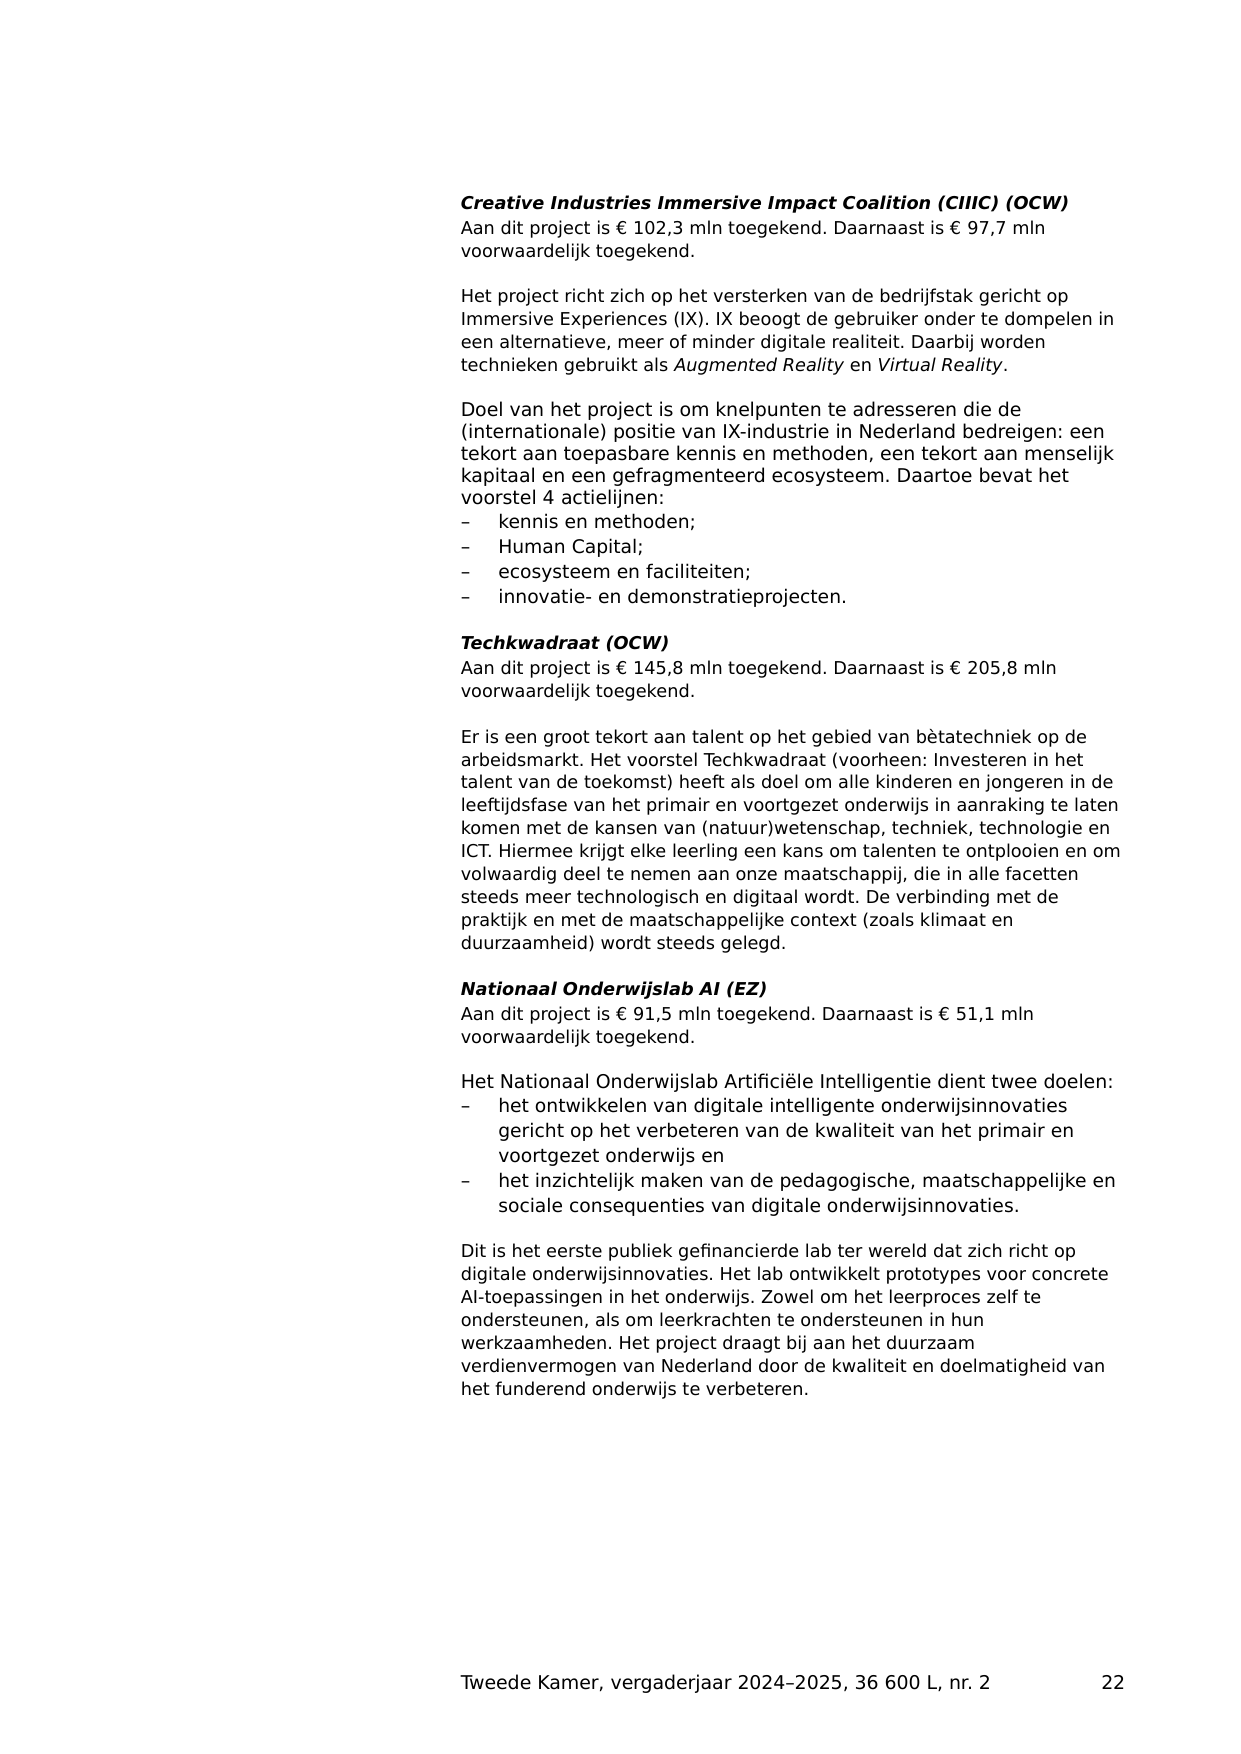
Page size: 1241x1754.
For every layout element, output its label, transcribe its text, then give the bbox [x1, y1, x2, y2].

text Aan dit project is € 145,8 mln toegekend. Daarnaast is € 205,8 mln voorwaardelijk toegekend. [461, 656, 1125, 702]
list kennis en methoden; [461, 509, 1125, 534]
list ecosysteem en faciliteiten; [461, 559, 1125, 584]
text Dit is het eerste publiek gefinancierde lab ter wereld dat zich richt op digitale onderwijsinnovaties. Het lab ontwikkelt prototypes voor concrete AI-toepassingen in het onderwijs. Zowel om het leerproces zelf te ondersteunen, als om leerkrachten te ondersteunen in hun werkzaamheden. Het project draagt bij aan het duurzaam verdienvermogen van Nederland door de kwaliteit en doelmatigheid van het funderend onderwijs te verbeteren. [461, 1239, 1125, 1400]
text Doel van het project is om knelpunten te adresseren die de (internationale) positie van IX-industrie in Nederland bedreigen: een tekort aan toepasbare kennis en methoden, een tekort aan menselijk kapitaal en een gefragmenteerd ecosysteem. Daartoe bevat het voorstel 4 actielijnen: [461, 399, 1125, 509]
text Aan dit project is € 91,5 mln toegekend. Daarnaast is € 51,1 mln voorwaardelijk toegekend. [461, 1002, 1125, 1048]
text Het Nationaal Onderwijslab Artificiële Intelligentie dient twee doelen: [461, 1071, 1125, 1092]
text Techkwadraat (OCW) [461, 631, 1125, 654]
text Creative Industries Immersive Impact Coalition (CIIIC) (OCW) [461, 191, 1125, 214]
text Aan dit project is € 102,3 mln toegekend. Daarnaast is € 97,7 mln voorwaardelijk toegekend. [461, 216, 1125, 262]
text Er is een groot tekort aan talent op het gebied van bètatechniek op de arbeidsmarkt. Het voorstel Techkwadraat (voorheen: Investeren in het talent van de toekomst) heeft als doel om alle kinderen en jongeren in de leeftijdsfase van het primair en voortgezet onderwijs in aanraking te laten komen met de kansen van (natuur)wetenschap, techniek, technologie en ICT. Hiermee krijgt elke leerling een kans om talenten te ontplooien en om volwaardig deel te nemen aan onze maatschappij, die in alle facetten steeds meer technologisch en digitaal wordt. De verbinding met de praktijk en met de maatschappelijke context (zoals klimaat en duurzaamheid) wordt steeds gelegd. [461, 725, 1125, 954]
text Het project richt zich op het versterken van de bedrijfstak gericht op Immersive Experiences (IX). IX beoogt de gebruiker onder te dompelen in een alternatieve, meer of minder digitale realiteit. Daarbij worden technieken gebruikt als Augmented Reality en Virtual Reality. [461, 284, 1125, 376]
list het ontwikkelen van digitale intelligente onderwijsinnovaties gericht op het verbeteren van de kwaliteit van het primair en voortgezet onderwijs en [461, 1092, 1125, 1167]
list het inzichtelijk maken van de pedagogische, maatschappelijke en sociale consequenties van digitale onderwijsinnovaties. [461, 1167, 1125, 1217]
text Nationaal Onderwijslab AI (EZ) [461, 977, 1125, 1000]
list innovatie- en demonstratieprojecten. [461, 584, 1125, 609]
list Human Capital; [461, 534, 1125, 559]
